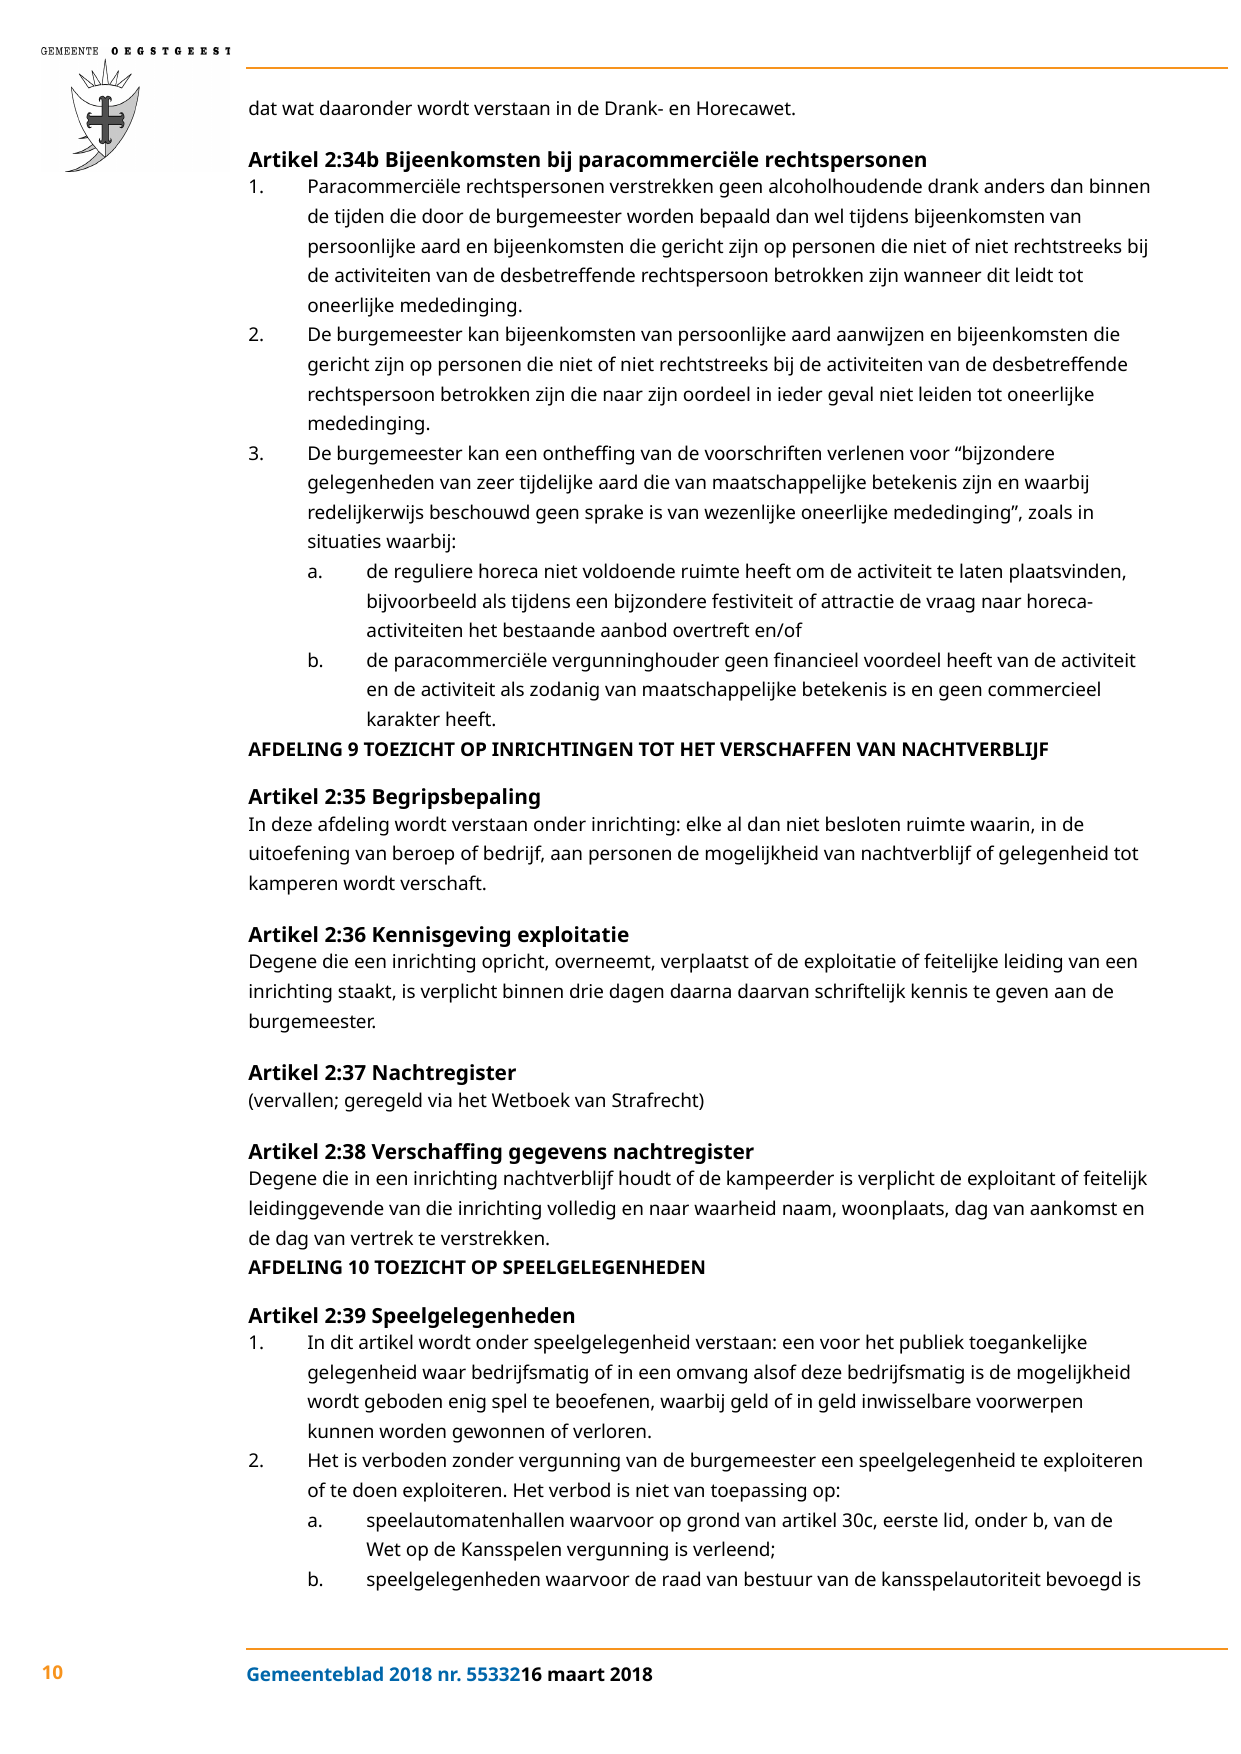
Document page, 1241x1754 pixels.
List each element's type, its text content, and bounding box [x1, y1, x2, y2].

list In dit artikel wordt onder speelgelegenheid verstaan: een voor het publiek toegankelijke gelegenheid waar bedrijfsmatig of in een omvang alsof deze bedrijfsmatig is de mogelijkheid wordt geboden enig spel te beoefenen, waarbij geld of in geld inwisselbare voorwerpen kunnen worden gewonnen of verloren. [248, 1329, 1152, 1444]
text Artikel 2:34b Bijeenkomsten bij paracommerciële rechtspersonen [248, 145, 1152, 174]
text Artikel 2:37 Nachtregister [248, 1058, 1152, 1087]
list Het is verboden zonder vergunning van de burgemeester een speelgelegenheid te exploiteren of te doen exploiteren. Het verbod is niet van toepassing op: [248, 1448, 1152, 1503]
text Degene die in een inrichting nachtverblijf houdt of de kampeerder is verplicht de exploitant of feitelijk leidinggevende van die inrichting volledig en naar waarheid naam, woonplaats, dag van aankomst en de dag van vertrek te verstrekken. [248, 1166, 1152, 1251]
text AFDELING 9 TOEZICHT OP INRICHTINGEN TOT HET VERSCHAFFEN VAN NACHTVERBLIJF [248, 736, 1152, 761]
list Paracommerciële rechtspersonen verstrekken geen alcoholhoudende drank anders dan binnen de tijden die door de burgemeester worden bepaald dan wel tijdens bijeenkomsten van persoonlijke aard en bijeenkomsten die gericht zijn op personen die niet of niet rechtstreeks bij de activiteiten van de desbetreffende rechtspersoon betrokken zijn wanneer dit leidt tot oneerlijke mededinging. [248, 174, 1152, 318]
text (vervallen; geregeld via het Wetboek van Strafrecht) [248, 1087, 1152, 1112]
text Artikel 2:39 Speelgelegenheden [248, 1301, 1152, 1329]
text Artikel 2:35 Begripsbepaling [248, 782, 1152, 811]
text In deze afdeling wordt verstaan onder inrichting: elke al dan niet besloten ruimte waarin, in de uitoefening van beroep of bedrijf, aan personen de mogelijkheid van nachtverblijf of gelegenheid tot kamperen wordt verschaft. [248, 811, 1152, 896]
list speelgelegenheden waarvoor de raad van bestuur van de kansspelautoriteit bevoegd is [307, 1566, 1152, 1592]
list De burgemeester kan een ontheffing van de voorschriften verlenen voor “bijzondere gelegenheden van zeer tijdelijke aard die van maatschappelijke betekenis zijn en waarbij redelijkerwijs beschouwd geen sprake is van wezenlijke oneerlijke mededinging”, zoals in situaties waarbij: [248, 440, 1152, 554]
list de reguliere horeca niet voldoende ruimte heeft om de activiteit te laten plaatsvinden, bijvoorbeeld als tijdens een bijzondere festiviteit of attractie de vraag naar horeca-activiteiten het bestaande aanbod overtreft en/of [307, 558, 1152, 643]
text AFDELING 10 TOEZICHT OP SPEELGELEGENHEDEN [248, 1254, 1152, 1280]
text Artikel 2:38 Verschaffing gegevens nachtregister [248, 1137, 1152, 1166]
picture [41, 47, 231, 172]
text Degene die een inrichting opricht, overneemt, verplaatst of de exploitatie of feitelijke leiding van een inrichting staakt, is verplicht binnen drie dagen daarna daarvan schriftelijk kennis te geven aan de burgemeester. [248, 949, 1152, 1034]
text Artikel 2:36 Kennisgeving exploitatie [248, 920, 1152, 949]
text dat wat daaronder wordt verstaan in de Drank- en Horecawet. [248, 95, 1152, 121]
list de paracommerciële vergunninghouder geen financieel voordeel heeft van de activiteit en de activiteit als zodanig van maatschappelijke betekenis is en geen commercieel karakter heeft. [307, 647, 1152, 732]
list De burgemeester kan bijeenkomsten van persoonlijke aard aanwijzen en bijeenkomsten die gericht zijn op personen die niet of niet rechtstreeks bij de activiteiten van de desbetreffende rechtspersoon betrokken zijn die naar zijn oordeel in ieder geval niet leiden tot oneerlijke mededinging. [248, 322, 1152, 436]
list speelautomatenhallen waarvoor op grond van artikel 30c, eerste lid, onder b, van de Wet op de Kansspelen vergunning is verleend; [307, 1507, 1152, 1562]
